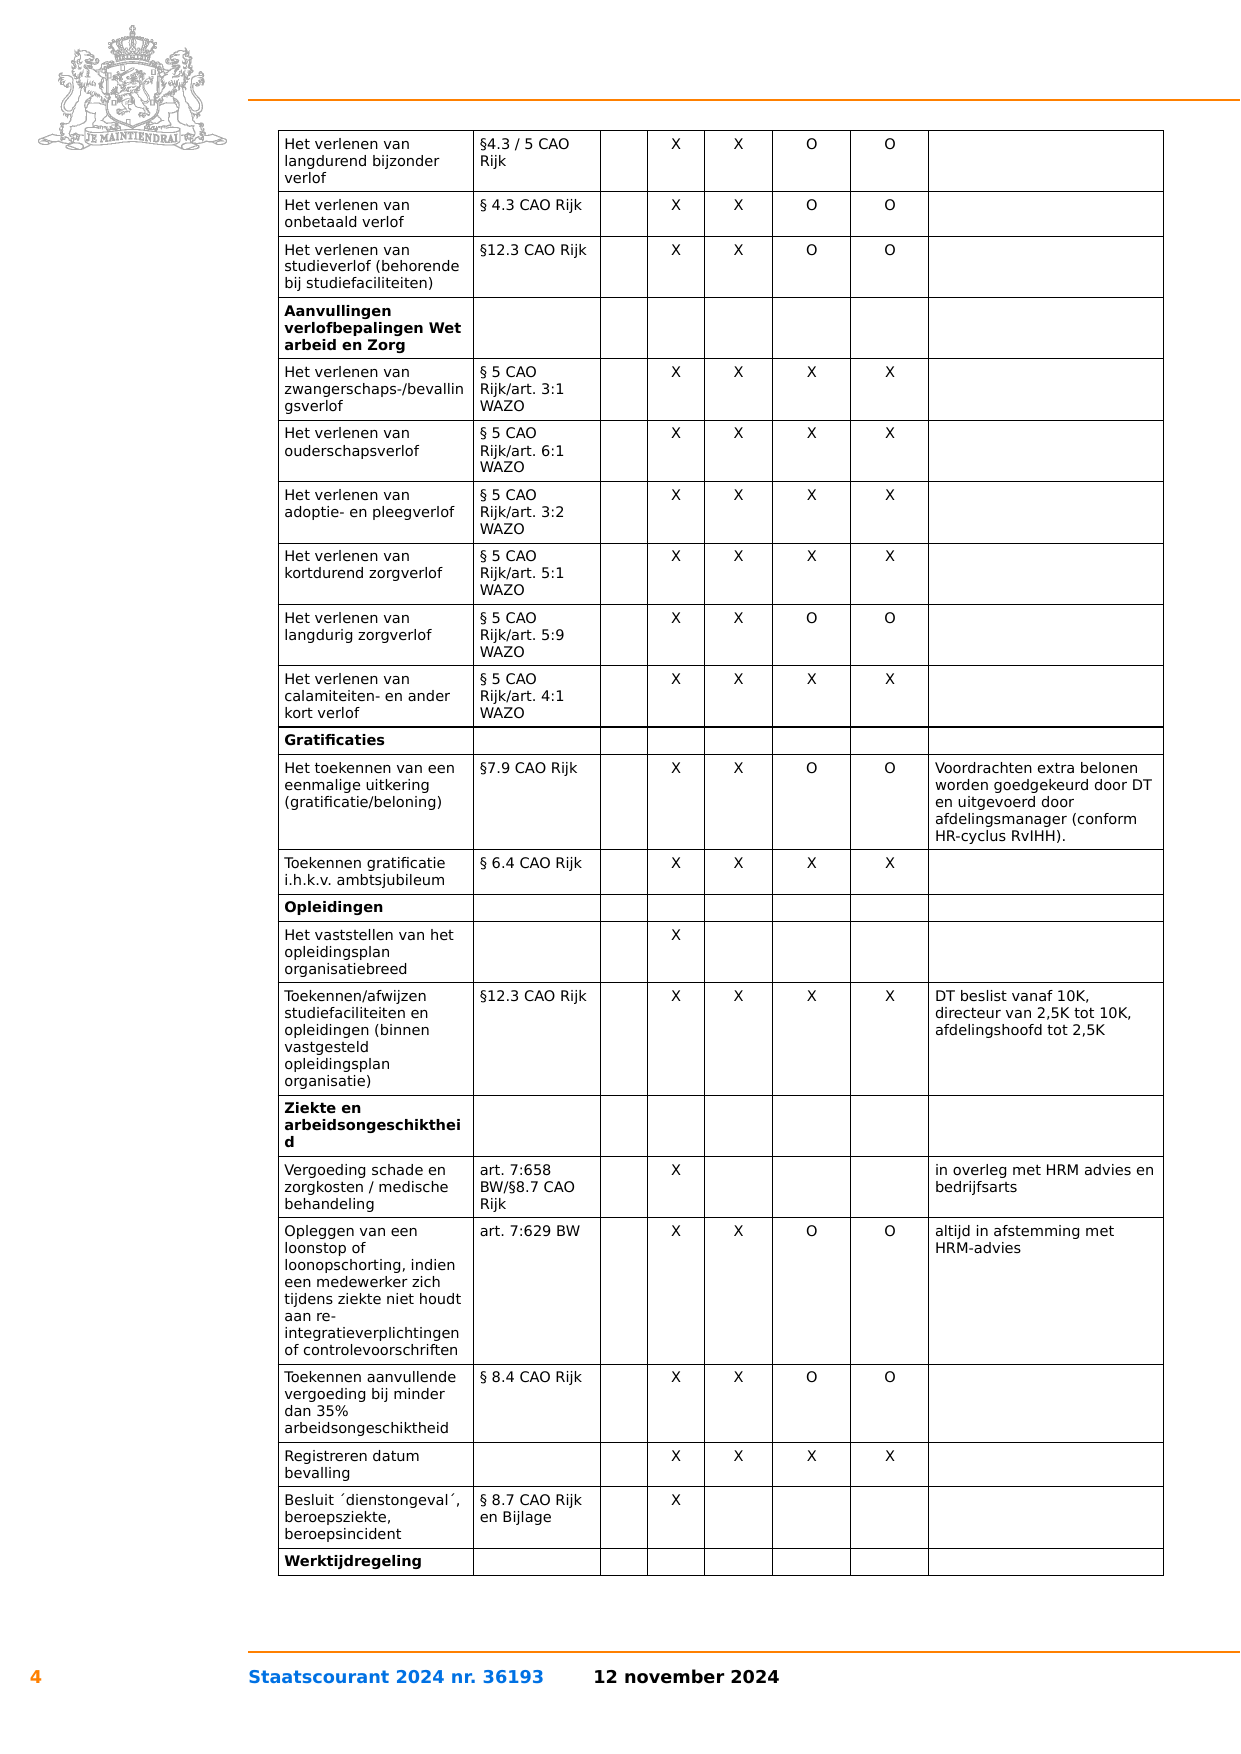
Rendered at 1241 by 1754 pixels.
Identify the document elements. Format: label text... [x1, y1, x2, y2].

table_cell X [648, 1443, 704, 1486]
table_cell Besluit ´dienstongeval´, beroepsziekte, beroepsincident [279, 1487, 473, 1548]
table_cell Gratificaties [279, 728, 473, 754]
table_cell [773, 298, 850, 358]
table_cell [773, 1096, 850, 1156]
table_cell Aanvullingen verlofbepalingen Wet arbeid en Zorg [279, 298, 473, 358]
table_cell [474, 922, 600, 982]
table_cell X [648, 421, 704, 481]
table_cell Het verlenen van langdurig zorgverlof [279, 605, 473, 665]
table_cell X [773, 421, 850, 481]
table_cell X [648, 983, 704, 1094]
table_cell [705, 1096, 772, 1156]
table_cell O [773, 131, 850, 191]
table_cell O [851, 192, 928, 236]
table_cell § 8.7 CAO Rijk en Bijlage [474, 1487, 600, 1548]
table_cell [773, 1487, 850, 1548]
table_cell [851, 1157, 928, 1217]
table_cell X [705, 605, 772, 665]
table_cell X [851, 359, 928, 420]
table_cell [929, 1549, 1163, 1575]
table_cell O [851, 1218, 928, 1363]
table_cell X [851, 421, 928, 481]
table_cell §12.3 CAO Rijk [474, 983, 600, 1094]
table_cell X [705, 237, 772, 297]
table_cell Toekennen/afwijzen studiefaciliteiten en opleidingen (binnen vastgesteld opleidingsplan organisatie) [279, 983, 473, 1094]
table_cell X [773, 482, 850, 542]
table_cell X [648, 544, 704, 604]
table_cell [601, 983, 647, 1094]
table_cell [851, 1096, 928, 1156]
table_cell [601, 421, 647, 481]
table_cell [851, 922, 928, 982]
table_cell O [851, 1365, 928, 1442]
table_cell [474, 728, 600, 754]
table_cell X [705, 1365, 772, 1442]
table_cell O [851, 755, 928, 849]
table_cell O [851, 605, 928, 665]
table_cell [601, 1443, 647, 1486]
table_cell [601, 1096, 647, 1156]
table_cell [929, 728, 1163, 754]
table_cell [929, 237, 1163, 297]
table_cell X [851, 983, 928, 1094]
table_cell art. 7:658 BW/§8.7 CAO Rijk [474, 1157, 600, 1217]
table_cell [648, 298, 704, 358]
table_cell [601, 298, 647, 358]
table_cell §4.3 / 5 CAO Rijk [474, 131, 600, 191]
table_cell X [705, 850, 772, 893]
table_cell X [648, 1157, 704, 1217]
table_cell [851, 298, 928, 358]
table_cell Opleggen van een loonstop of loonopschorting, indien een medewerker zich tijdens ziekte niet houdt aan re-integratieverplichtingen of controlevoorschriften [279, 1218, 473, 1363]
table_cell X [705, 1218, 772, 1363]
table_cell § 5 CAO Rijk/art. 4:1 WAZO [474, 666, 600, 726]
table_cell § 5 CAO Rijk/art. 5:1 WAZO [474, 544, 600, 604]
table_cell [929, 895, 1163, 921]
table_cell Het vaststellen van het opleidingsplan organisatiebreed [279, 922, 473, 982]
table_cell Ziekte en arbeidsongeschiktheid [279, 1096, 473, 1156]
table_cell [601, 922, 647, 982]
table_cell Het toekennen van een eenmalige uitkering (gratificatie/beloning) [279, 755, 473, 849]
table_cell X [851, 1443, 928, 1486]
table_cell [705, 1157, 772, 1217]
table_cell [648, 1096, 704, 1156]
table_cell [851, 1487, 928, 1548]
table_cell O [773, 1365, 850, 1442]
table_cell [601, 605, 647, 665]
table_cell Het verlenen van kortdurend zorgverlof [279, 544, 473, 604]
table_cell [929, 544, 1163, 604]
table_cell [474, 895, 600, 921]
table_cell X [648, 1487, 704, 1548]
table_cell [929, 192, 1163, 236]
table_cell [601, 192, 647, 236]
table_cell [601, 755, 647, 849]
table_cell [705, 298, 772, 358]
table_cell [929, 359, 1163, 420]
table_cell [929, 1365, 1163, 1442]
table_cell O [773, 605, 850, 665]
table_cell § 4.3 CAO Rijk [474, 192, 600, 236]
table_cell O [773, 1218, 850, 1363]
table_cell Registreren datum bevalling [279, 1443, 473, 1486]
table_cell X [648, 922, 704, 982]
table_cell X [773, 359, 850, 420]
table_cell Voordrachten extra belonen worden goedgekeurd door DT en uitgevoerd door afdelingsmanager (conform HR-cyclus RvIHH). [929, 755, 1163, 849]
table_cell X [648, 605, 704, 665]
table_cell [929, 922, 1163, 982]
table_cell [929, 482, 1163, 542]
table_cell [601, 482, 647, 542]
table_cell O [773, 237, 850, 297]
table_cell [601, 1218, 647, 1363]
table_cell X [648, 482, 704, 542]
table_cell [929, 605, 1163, 665]
table_cell Opleidingen [279, 895, 473, 921]
table_cell [601, 131, 647, 191]
table_cell O [773, 192, 850, 236]
table_cell [773, 728, 850, 754]
table_cell [773, 895, 850, 921]
table_cell X [705, 1443, 772, 1486]
table_cell Het verlenen van zwangerschaps-/bevallingsverlof [279, 359, 473, 420]
table_cell X [773, 544, 850, 604]
table_cell § 8.4 CAO Rijk [474, 1365, 600, 1442]
table_cell [601, 1487, 647, 1548]
table_cell [929, 131, 1163, 191]
table_cell [474, 1096, 600, 1156]
table_cell [601, 666, 647, 726]
table_cell X [705, 755, 772, 849]
table_cell Het verlenen van ouderschapsverlof [279, 421, 473, 481]
table_cell Het verlenen van onbetaald verlof [279, 192, 473, 236]
table_cell O [851, 237, 928, 297]
table_cell X [851, 850, 928, 893]
table_cell Vergoeding schade en zorgkosten / medische behandeling [279, 1157, 473, 1217]
table_cell [648, 728, 704, 754]
table_cell [601, 1365, 647, 1442]
table_cell [705, 895, 772, 921]
table_cell X [648, 755, 704, 849]
table_cell X [648, 666, 704, 726]
table_cell X [648, 850, 704, 893]
table_cell [705, 922, 772, 982]
table_cell [773, 922, 850, 982]
table_cell X [705, 666, 772, 726]
table_cell [705, 1487, 772, 1548]
table_cell [851, 1549, 928, 1575]
table_cell [601, 850, 647, 893]
table_cell [929, 1487, 1163, 1548]
table_cell X [648, 131, 704, 191]
table_cell X [851, 544, 928, 604]
table_cell §7.9 CAO Rijk [474, 755, 600, 849]
table_cell in overleg met HRM advies en bedrijfsarts [929, 1157, 1163, 1217]
table_cell [851, 728, 928, 754]
table_cell [601, 728, 647, 754]
table_cell [929, 850, 1163, 893]
table_cell X [705, 192, 772, 236]
table_cell X [705, 482, 772, 542]
table_cell X [648, 1365, 704, 1442]
table_cell [773, 1157, 850, 1217]
table_cell Toekennen gratificatie i.h.k.v. ambtsjubileum [279, 850, 473, 893]
table_cell [601, 1157, 647, 1217]
table_cell DT beslist vanaf 10K, directeur van 2,5K tot 10K, afdelingshoofd tot 2,5K [929, 983, 1163, 1094]
table_cell [929, 298, 1163, 358]
table_cell [601, 359, 647, 420]
table_cell § 5 CAO Rijk/art. 6:1 WAZO [474, 421, 600, 481]
table_cell [773, 1549, 850, 1575]
table_cell X [705, 544, 772, 604]
table_cell X [851, 666, 928, 726]
table_cell § 5 CAO Rijk/art. 3:1 WAZO [474, 359, 600, 420]
table_cell X [648, 192, 704, 236]
table_cell [474, 298, 600, 358]
table_cell § 5 CAO Rijk/art. 5:9 WAZO [474, 605, 600, 665]
table_cell X [648, 237, 704, 297]
table_cell [929, 666, 1163, 726]
table_cell [601, 895, 647, 921]
table_cell [601, 1549, 647, 1575]
table_cell Het verlenen van calamiteiten- en ander kort verlof [279, 666, 473, 726]
table_cell [648, 1549, 704, 1575]
table_cell [929, 1443, 1163, 1486]
table_cell X [705, 983, 772, 1094]
table_cell altijd in afstemming met HRM-advies [929, 1218, 1163, 1363]
table_cell [601, 544, 647, 604]
table_cell Werktijdregeling [279, 1549, 473, 1575]
table_cell O [851, 131, 928, 191]
table_cell Het verlenen van langdurend bijzonder verlof [279, 131, 473, 191]
table_cell [929, 421, 1163, 481]
table_cell [474, 1549, 600, 1575]
table_cell [929, 1096, 1163, 1156]
table_cell O [773, 755, 850, 849]
table_cell [474, 1443, 600, 1486]
table_cell X [648, 359, 704, 420]
table_cell X [705, 421, 772, 481]
table_cell X [773, 850, 850, 893]
table_cell X [773, 666, 850, 726]
table_cell X [705, 131, 772, 191]
table_cell § 6.4 CAO Rijk [474, 850, 600, 893]
table_cell X [851, 482, 928, 542]
picture [38, 25, 227, 150]
table_cell Het verlenen van studieverlof (behorende bij studiefaciliteiten) [279, 237, 473, 297]
table_cell [705, 728, 772, 754]
table_cell Toekennen aanvullende vergoeding bij minder dan 35% arbeidsongeschiktheid [279, 1365, 473, 1442]
table_cell art. 7:629 BW [474, 1218, 600, 1363]
table_cell [601, 237, 647, 297]
table_cell [851, 895, 928, 921]
table_cell Het verlenen van adoptie- en pleegverlof [279, 482, 473, 542]
table_cell X [773, 1443, 850, 1486]
table_cell [648, 895, 704, 921]
table_cell § 5 CAO Rijk/art. 3:2 WAZO [474, 482, 600, 542]
table_cell X [705, 359, 772, 420]
table_cell X [648, 1218, 704, 1363]
table_cell [705, 1549, 772, 1575]
table_cell X [773, 983, 850, 1094]
table_cell §12.3 CAO Rijk [474, 237, 600, 297]
